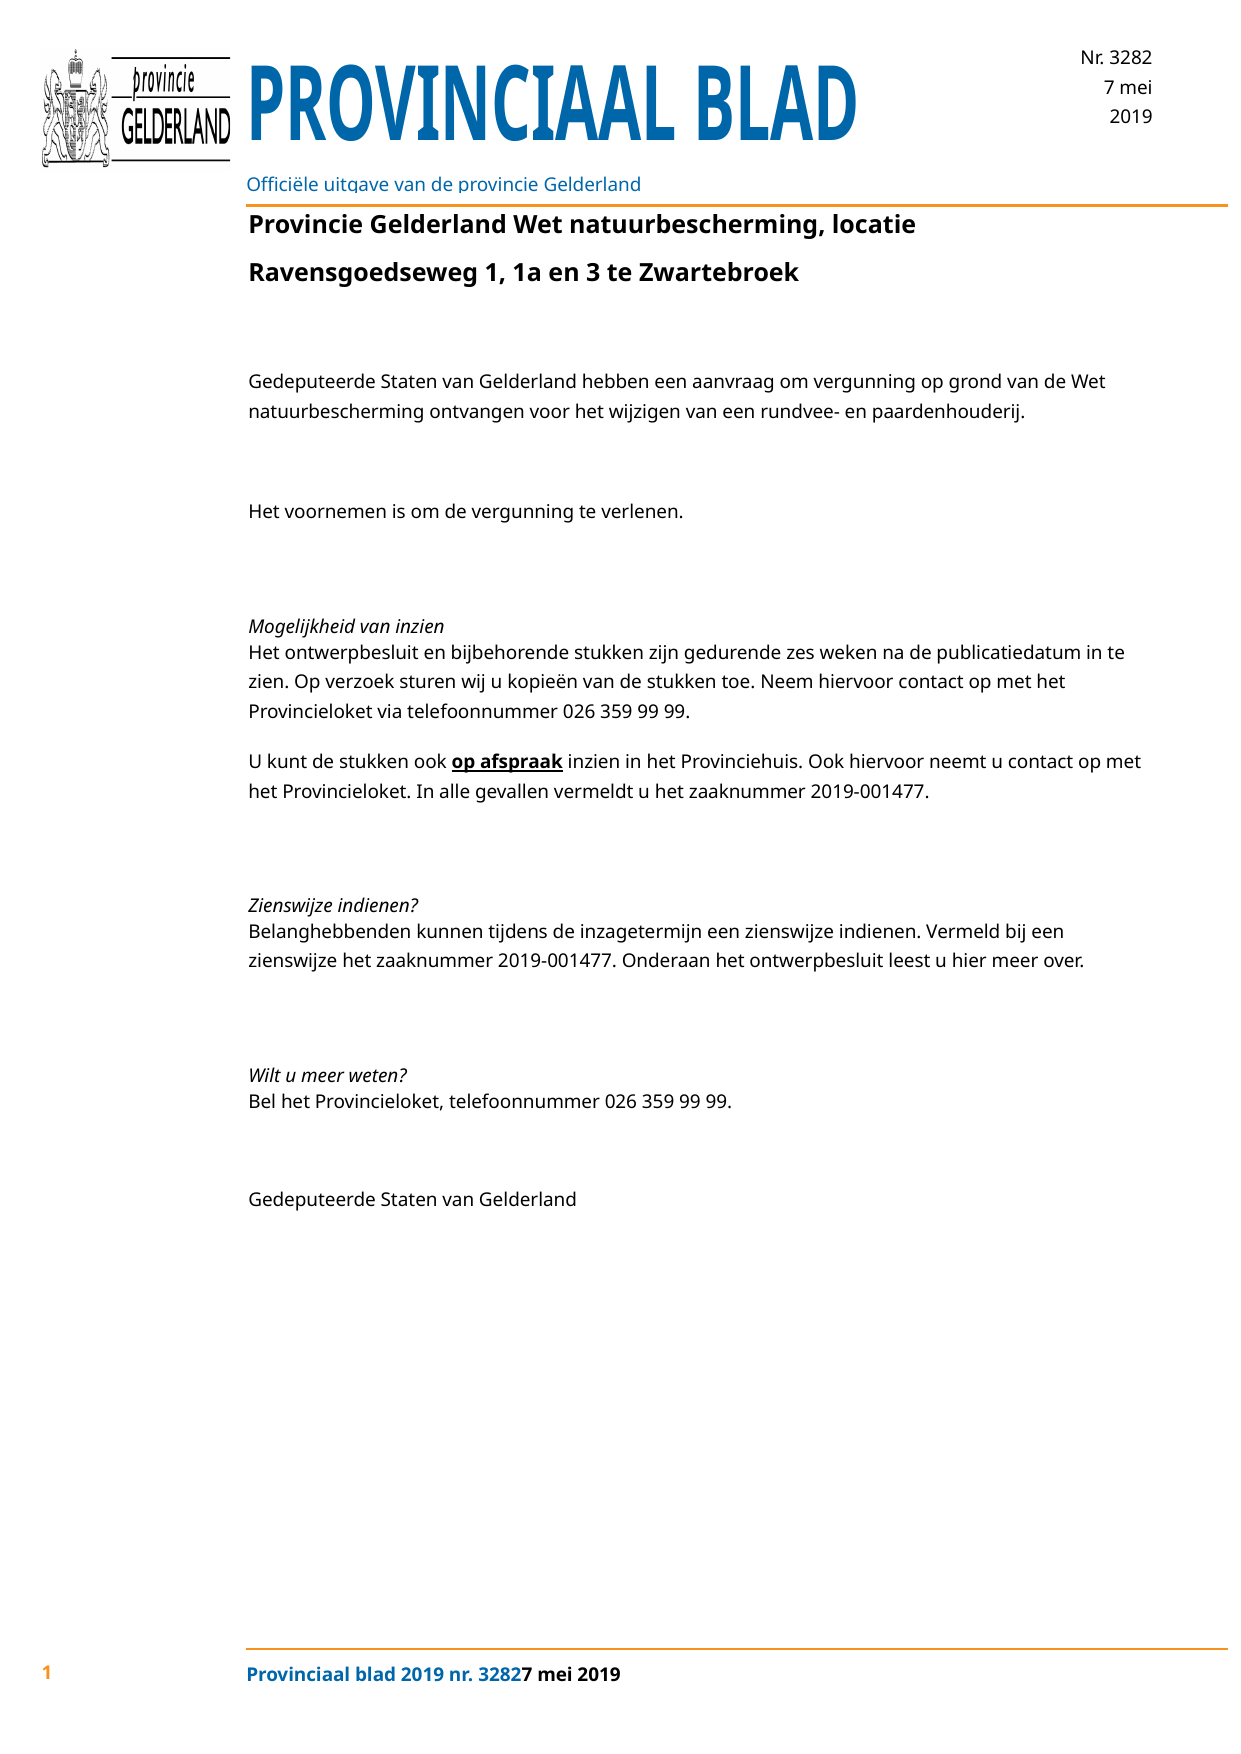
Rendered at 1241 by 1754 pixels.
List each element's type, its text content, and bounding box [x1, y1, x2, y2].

text Het voornemen is om de vergunning te verlenen. [248, 499, 1152, 524]
text U kunt de stukken ook op afspraak inzien in het Provinciehuis. Ook hiervoor neemt u contact op met het Provincieloket. In alle gevallen vermeldt u het zaaknummer 2019-001477. [248, 748, 1152, 804]
text Gedeputeerde Staten van Gelderland [248, 1186, 1152, 1212]
picture [41, 47, 231, 172]
text Gedeputeerde Staten van Gelderland hebben een aanvraag om vergunning op grond van de Wet natuurbescherming ontvangen voor het wijzigen van een rundvee- en paardenhouderij. [248, 368, 1152, 424]
text Zienswijze indienen? [248, 892, 1152, 918]
text Het ontwerpbesluit en bijbehorende stukken zijn gedurende zes weken na de publicatiedatum in te zien. Op verzoek sturen wij u kopieën van de stukken toe. Neem hiervoor contact op met het Provincieloket via telefoonnummer 026 359 99 99. [248, 639, 1152, 724]
text Bel het Provincieloket, telefoonnummer 026 359 99 99. [248, 1088, 1152, 1113]
text Mogelijkheid van inzien [248, 613, 1152, 639]
text Wilt u meer weten? [248, 1062, 1152, 1088]
text Belanghebbenden kunnen tijdens de inzagetermijn een zienswijze indienen. Vermeld bij een zienswijze het zaaknummer 2019-001477. Onderaan het ontwerpbesluit leest u hier meer over. [248, 918, 1152, 973]
text Provincie Gelderland Wet natuurbescherming, locatie Ravensgoedseweg 1, 1a en 3 te Zwartebroek [248, 207, 1152, 288]
